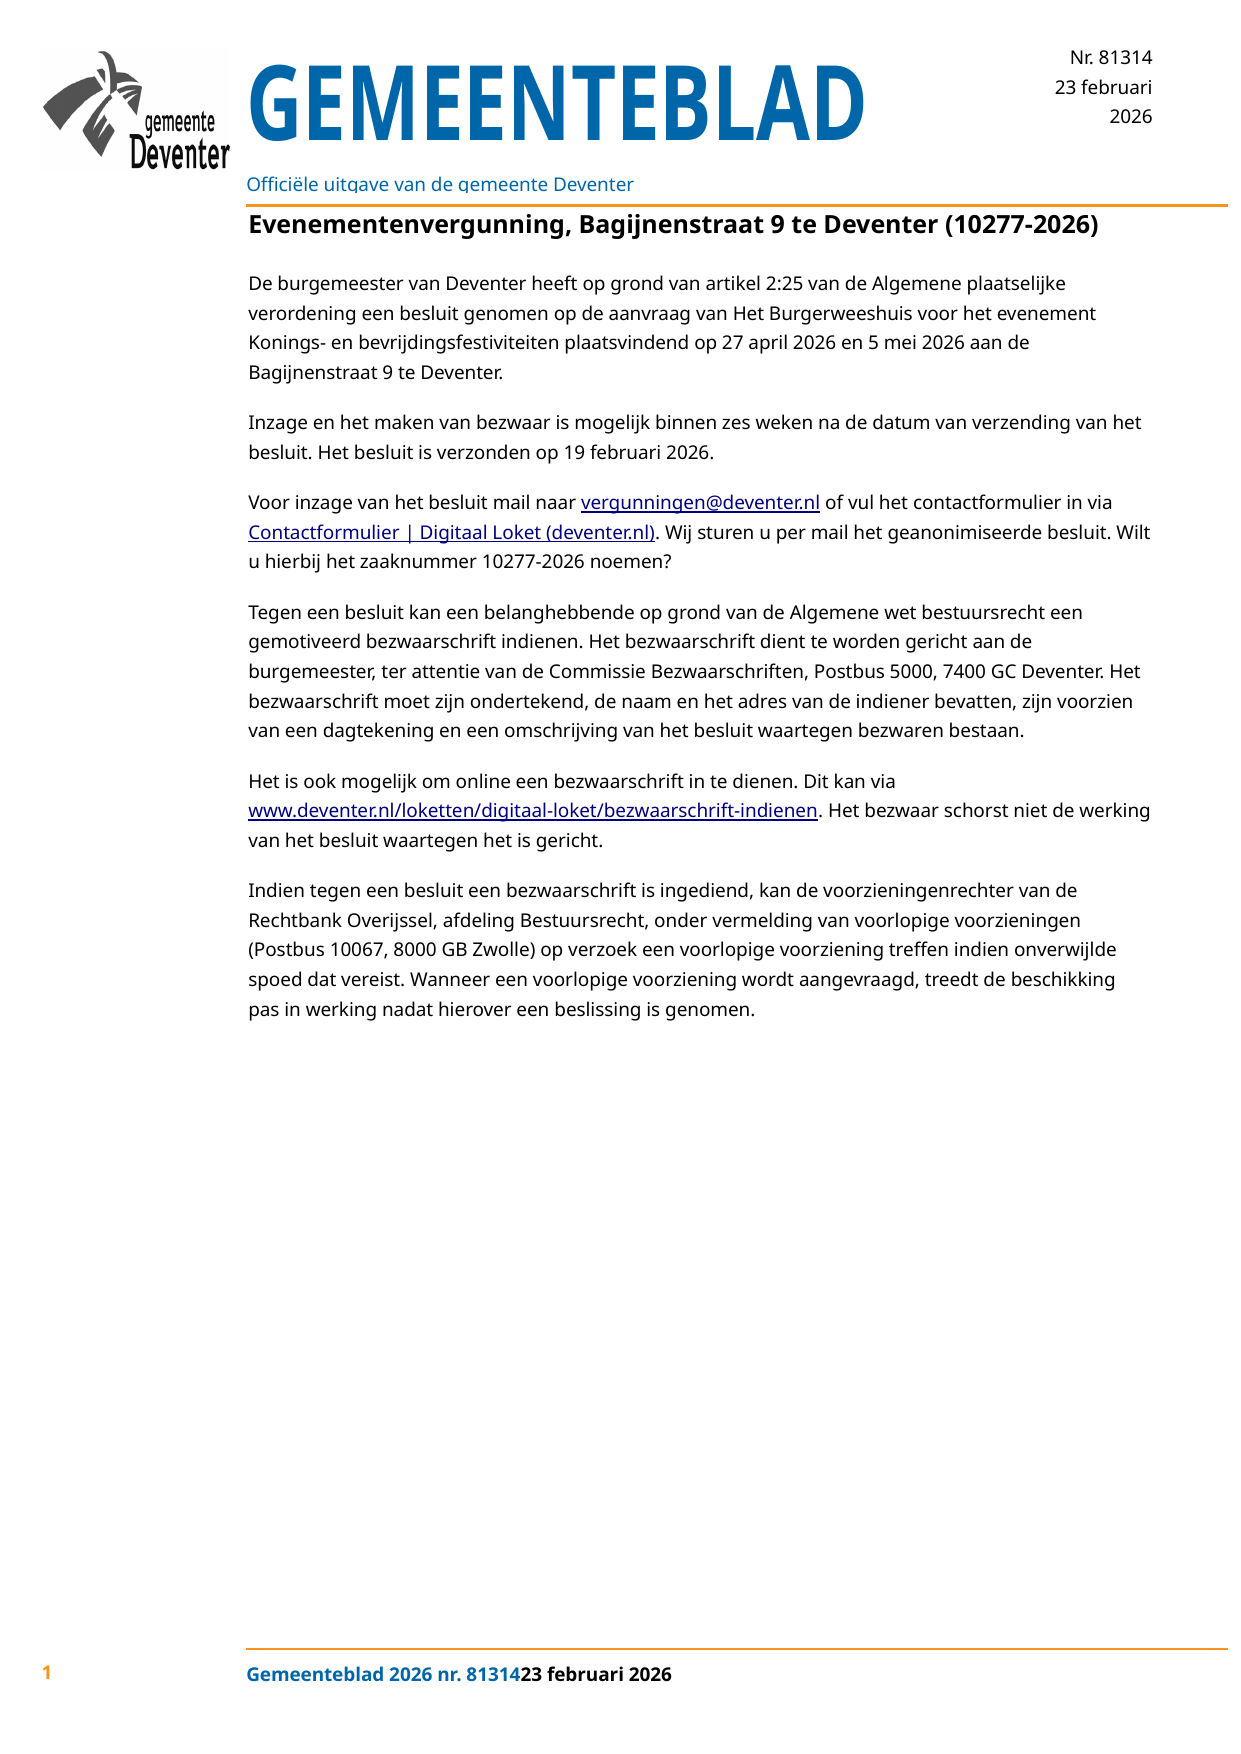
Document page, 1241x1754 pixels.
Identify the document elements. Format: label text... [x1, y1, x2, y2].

text Evenementenvergunning, Bagijnenstraat 9 te Deventer (10277-2026) [248, 207, 1152, 241]
text Inzage en het maken van bezwaar is mogelijk binnen zes weken na de datum van verzending van het besluit. Het besluit is verzonden op 19 februari 2026. [248, 409, 1152, 465]
text Voor inzage van het besluit mail naar vergunningen@deventer.nl of vul het contactformulier in via Contactformulier | Digitaal Loket (deventer.nl). Wij sturen u per mail het geanonimiseerde besluit. Wilt u hierbij het zaaknummer 10277-2026 noemen? [248, 489, 1152, 574]
text Tegen een besluit kan een belanghebbende op grond van de Algemene wet bestuursrecht een gemotiveerd bezwaarschrift indienen. Het bezwaarschrift dient te worden gericht aan de burgemeester, ter attentie van de Commissie Bezwaarschriften, Postbus 5000, 7400 GC Deventer. Het bezwaarschrift moet zijn ondertekend, de naam en het adres van de indiener bevatten, zijn voorzien van een dagtekening en een omschrijving van het besluit waartegen bezwaren bestaan. [248, 599, 1152, 743]
picture [41, 47, 231, 172]
text Indien tegen een besluit een bezwaarschrift is ingediend, kan de voorzieningenrechter van de Rechtbank Overijssel, afdeling Bestuursrecht, onder vermelding van voorlopige voorzieningen (Postbus 10067, 8000 GB Zwolle) op verzoek een voorlopige voorziening treffen indien onverwijlde spoed dat vereist. Wanneer een voorlopige voorziening wordt aangevraagd, treedt de beschikking pas in werking nadat hierover een beslissing is genomen. [248, 877, 1152, 1021]
text De burgemeester van Deventer heeft op grond van artikel 2:25 van de Algemene plaatselijke verordening een besluit genomen op de aanvraag van Het Burgerweeshuis voor het evenement Konings- en bevrijdingsfestiviteiten plaatsvindend op 27 april 2026 en 5 mei 2026 aan de Bagijnenstraat 9 te Deventer. [248, 270, 1152, 385]
text Het is ook mogelijk om online een bezwaarschrift in te dienen. Dit kan via www.deventer.nl/loketten/digitaal-loket/bezwaarschrift-indienen. Het bezwaar schorst niet de werking van het besluit waartegen het is gericht. [248, 768, 1152, 853]
